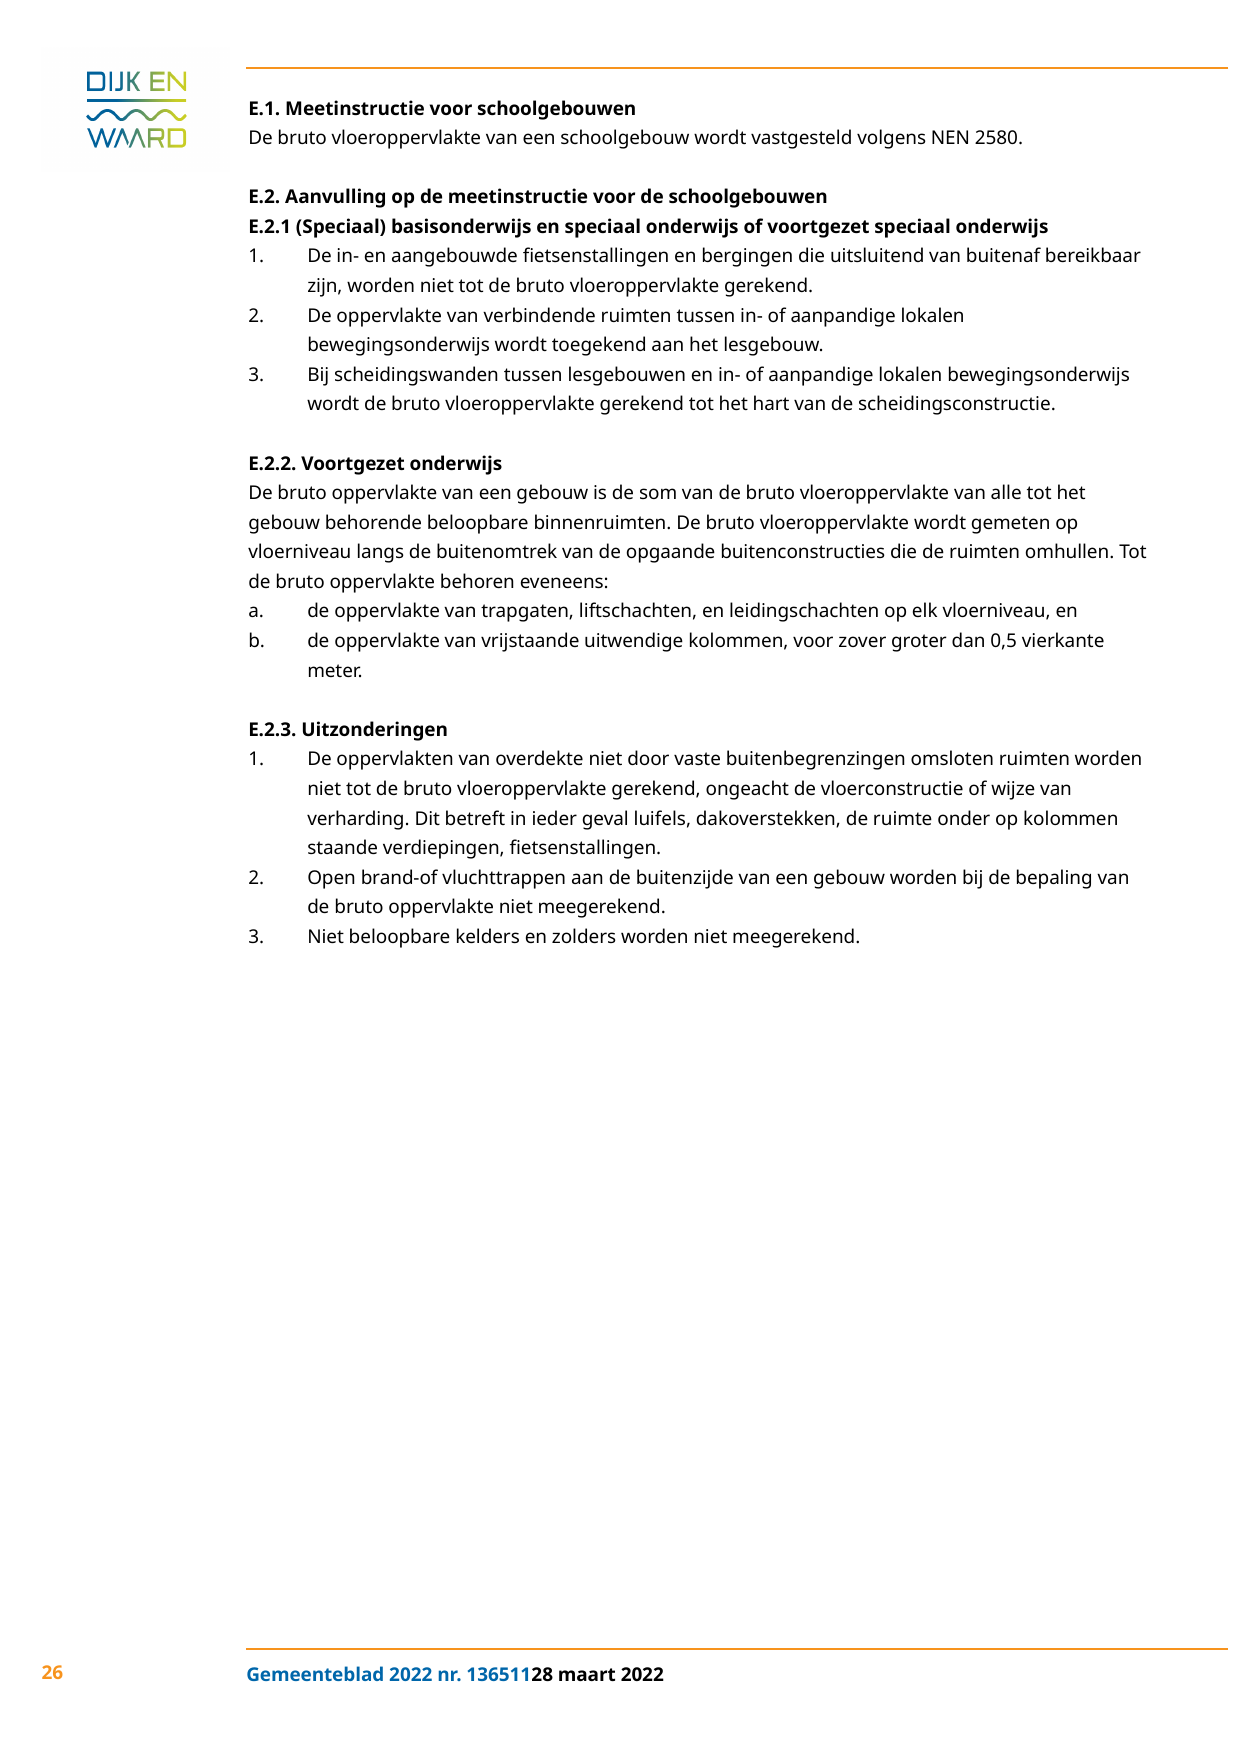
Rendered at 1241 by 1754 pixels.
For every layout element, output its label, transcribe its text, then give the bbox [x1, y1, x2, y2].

list de oppervlakte van trapgaten, liftschachten, en leidingschachten op elk vloerniveau, en [248, 598, 1152, 623]
list Bij scheidingswanden tussen lesgebouwen en in- of aanpandige lokalen bewegingsonderwijs wordt de bruto vloeroppervlakte gerekend tot het hart van de scheidingsconstructie. [248, 361, 1152, 416]
list De oppervlakten van overdekte niet door vaste buitenbegrenzingen omsloten ruimten worden niet tot de bruto vloeroppervlakte gerekend, ongeacht de vloerconstructie of wijze van verharding. Dit betreft in ieder geval luifels, dakoverstekken, de ruimte onder op kolommen staande verdiepingen, fietsenstallingen. [248, 746, 1152, 860]
text De bruto vloeroppervlakte van een schoolgebouw wordt vastgesteld volgens NEN 2580. [248, 124, 1152, 150]
list De oppervlakte van verbindende ruimten tussen in- of aanpandige lokalen bewegingsonderwijs wordt toegekend aan het lesgebouw. [248, 302, 1152, 357]
text E.2. Aanvulling op de meetinstructie voor de schoolgebouwen [248, 183, 1152, 209]
list Open brand-of vluchttrappen aan de buitenzijde van een gebouw worden bij de bepaling van de bruto oppervlakte niet meegerekend. [248, 864, 1152, 919]
list de oppervlakte van vrijstaande uitwendige kolommen, voor zover groter dan 0,5 vierkante meter. [248, 627, 1152, 683]
picture [41, 47, 231, 172]
text E.2.1 (Speciaal) basisonderwijs en speciaal onderwijs of voortgezet speciaal onderwijs [248, 213, 1152, 239]
list Niet beloopbare kelders en zolders worden niet meegerekend. [248, 923, 1152, 949]
text E.2.2. Voortgezet onderwijs [248, 450, 1152, 476]
text De bruto oppervlakte van een gebouw is de som van de bruto vloeroppervlakte van alle tot het gebouw behorende beloopbare binnenruimten. De bruto vloeroppervlakte wordt gemeten op vloerniveau langs de buitenomtrek van de opgaande buitenconstructies die de ruimten omhullen. Tot de bruto oppervlakte behoren eveneens: [248, 479, 1152, 594]
list De in- en aangebouwde fietsenstallingen en bergingen die uitsluitend van buitenaf bereikbaar zijn, worden niet tot de bruto vloeroppervlakte gerekend. [248, 243, 1152, 298]
text E.1. Meetinstructie voor schoolgebouwen [248, 95, 1152, 121]
text E.2.3. Uitzonderingen [248, 716, 1152, 742]
